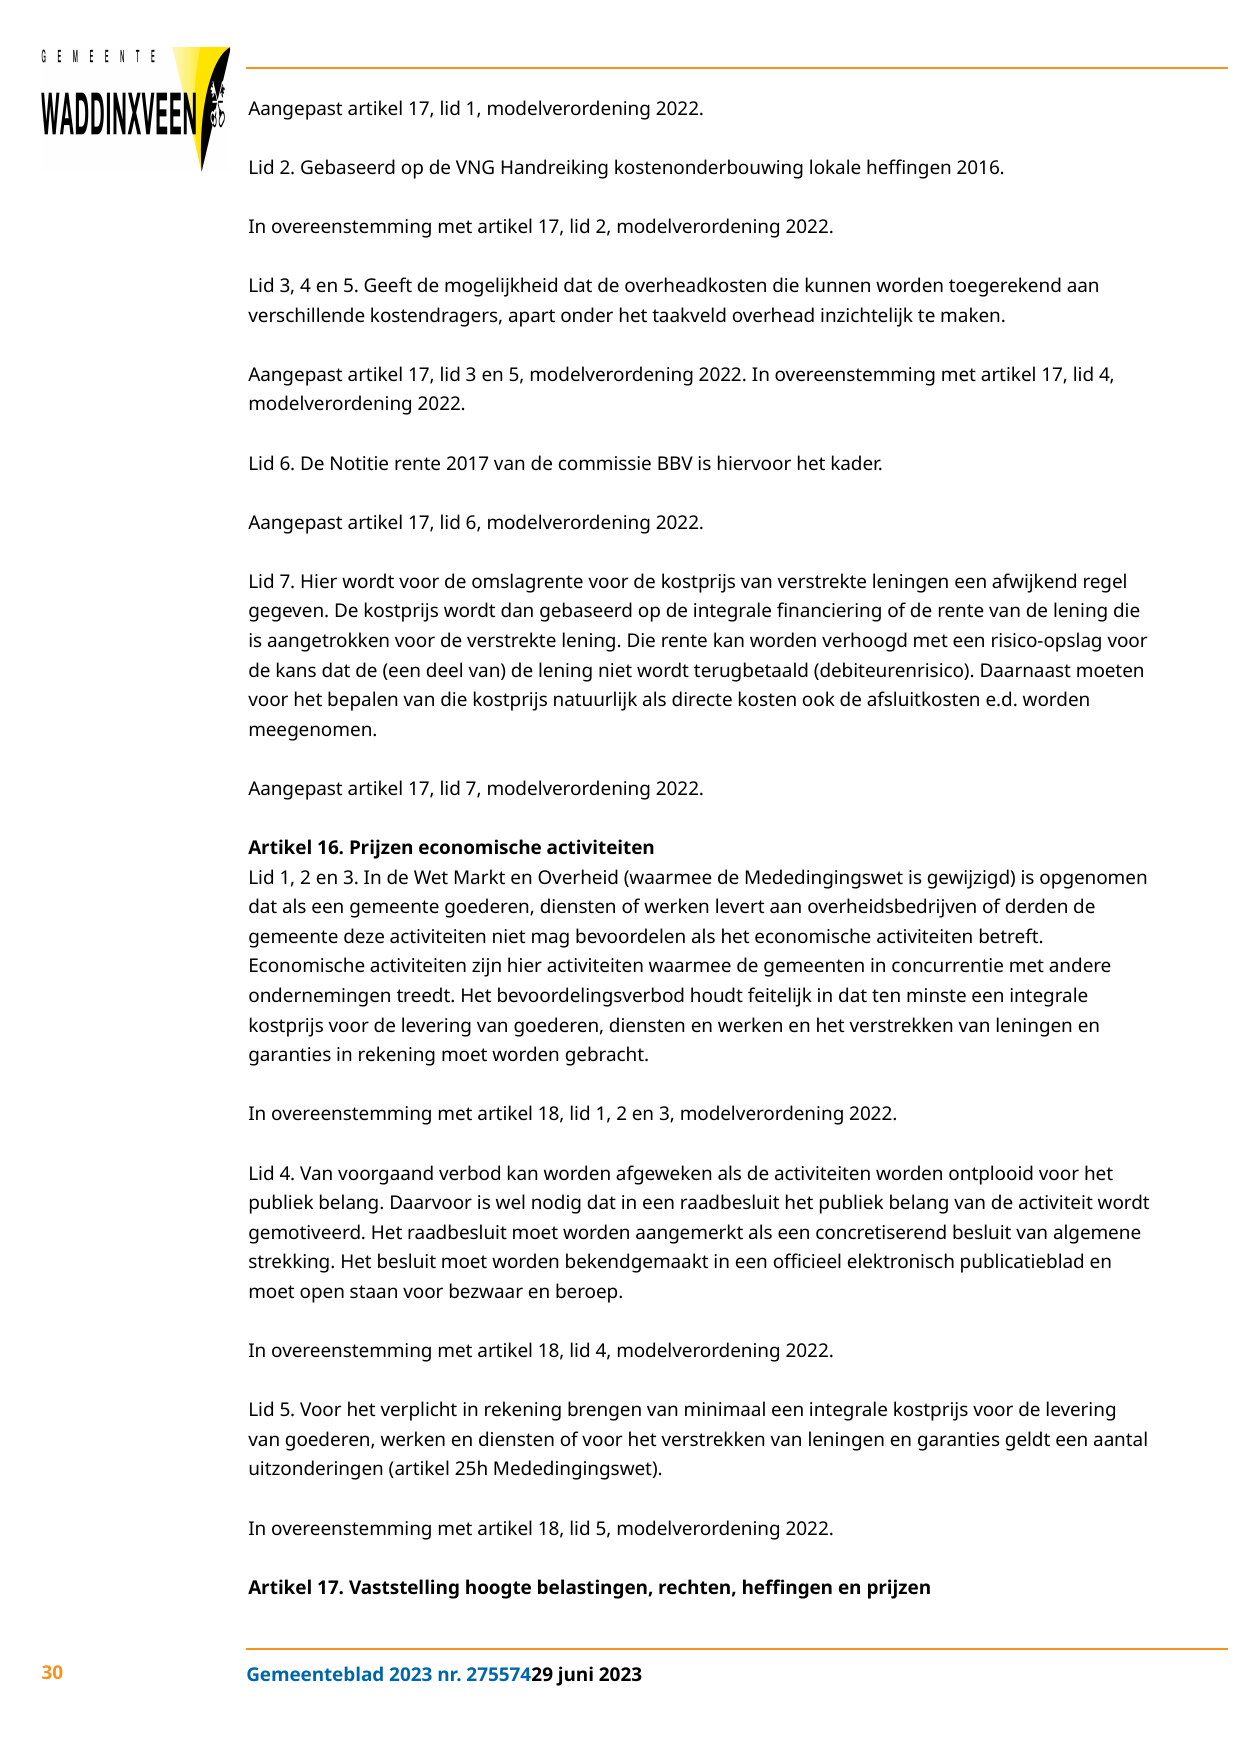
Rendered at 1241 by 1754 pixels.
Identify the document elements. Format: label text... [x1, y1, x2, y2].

text Artikel 16. Prijzen economische activiteiten [248, 834, 1152, 860]
text In overeenstemming met artikel 18, lid 5, modelverordening 2022. [248, 1515, 1152, 1541]
text Aangepast artikel 17, lid 3 en 5, modelverordening 2022. In overeenstemming met artikel 17, lid 4, modelverordening 2022. [248, 361, 1152, 416]
text Lid 5. Voor het verplicht in rekening brengen van minimaal een integrale kostprijs voor de levering van goederen, werken en diensten of voor het verstrekken van leningen en garanties geldt een aantal uitzonderingen (artikel 25h Mededingingswet). [248, 1396, 1152, 1481]
picture [41, 47, 231, 172]
text Lid 4. Van voorgaand verbod kan worden afgeweken als de activiteiten worden ontplooid voor het publiek belang. Daarvoor is wel nodig dat in een raadbesluit het publiek belang van de activiteit wordt gemotiveerd. Het raadbesluit moet worden aangemerkt als een concretiserend besluit van algemene strekking. Het besluit moet worden bekendgemaakt in een officieel elektronisch publicatieblad en moet open staan voor bezwaar en beroep. [248, 1160, 1152, 1304]
text Lid 1, 2 en 3. In de Wet Markt en Overheid (waarmee de Mededingingswet is gewijzigd) is opgenomen dat als een gemeente goederen, diensten of werken levert aan overheidsbedrijven of derden de gemeente deze activiteiten niet mag bevoordelen als het economische activiteiten betreft. Economische activiteiten zijn hier activiteiten waarmee de gemeenten in concurrentie met andere ondernemingen treedt. Het bevoordelingsverbod houdt feitelijk in dat ten minste een integrale kostprijs voor de levering van goederen, diensten en werken en het verstrekken van leningen en garanties in rekening moet worden gebracht. [248, 864, 1152, 1067]
text Lid 3, 4 en 5. Geeft de mogelijkheid dat de overheadkosten die kunnen worden toegerekend aan verschillende kostendragers, apart onder het taakveld overhead inzichtelijk te maken. [248, 272, 1152, 328]
text Aangepast artikel 17, lid 7, modelverordening 2022. [248, 775, 1152, 801]
text Lid 7. Hier wordt voor de omslagrente voor de kostprijs van verstrekte leningen een afwijkend regel gegeven. De kostprijs wordt dan gebaseerd op de integrale financiering of de rente van de lening die is aangetrokken voor de verstrekte lening. Die rente kan worden verhoogd met een risico-opslag voor de kans dat de (een deel van) de lening niet wordt terugbetaald (debiteurenrisico). Daarnaast moeten voor het bepalen van die kostprijs natuurlijk als directe kosten ook de afsluitkosten e.d. worden meegenomen. [248, 568, 1152, 742]
text In overeenstemming met artikel 17, lid 2, modelverordening 2022. [248, 213, 1152, 239]
text Lid 6. De Notitie rente 2017 van de commissie BBV is hiervoor het kader. [248, 450, 1152, 476]
text Lid 2. Gebaseerd op de VNG Handreiking kostenonderbouwing lokale heffingen 2016. [248, 154, 1152, 180]
text In overeenstemming met artikel 18, lid 4, modelverordening 2022. [248, 1337, 1152, 1363]
text Artikel 17. Vaststelling hoogte belastingen, rechten, heffingen en prijzen [248, 1574, 1152, 1600]
text Aangepast artikel 17, lid 6, modelverordening 2022. [248, 509, 1152, 535]
text In overeenstemming met artikel 18, lid 1, 2 en 3, modelverordening 2022. [248, 1101, 1152, 1126]
text Aangepast artikel 17, lid 1, modelverordening 2022. [248, 95, 1152, 121]
